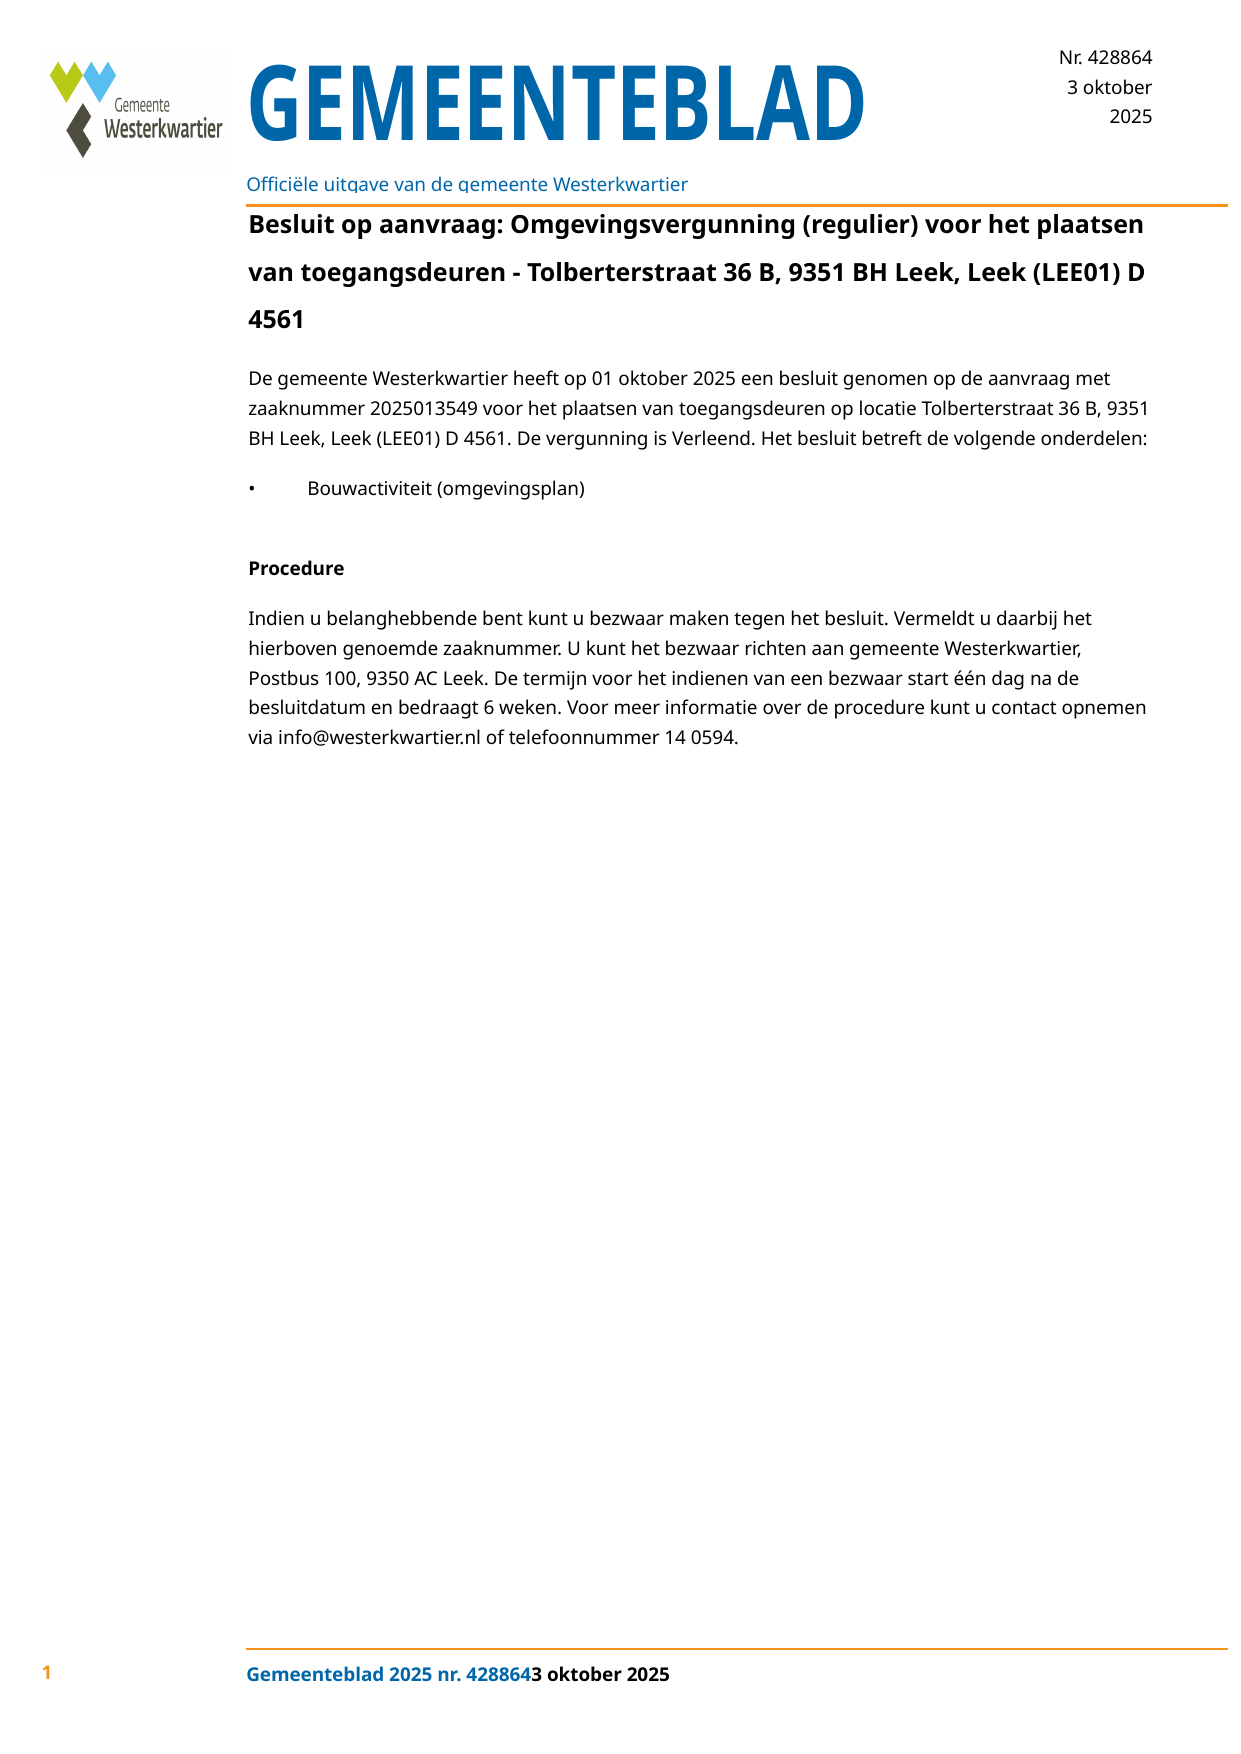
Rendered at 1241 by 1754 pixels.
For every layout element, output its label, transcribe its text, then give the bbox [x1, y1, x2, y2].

picture [41, 47, 231, 172]
list Bouwactiviteit (omgevingsplan) [248, 475, 1152, 501]
text Procedure [248, 555, 1152, 581]
text De gemeente Westerkwartier heeft op 01 oktober 2025 een besluit genomen op de aanvraag met zaaknummer 2025013549 voor het plaatsen van toegangsdeuren op locatie Tolberterstraat 36 B, 9351 BH Leek, Leek (LEE01) D 4561. De vergunning is Verleend. Het besluit betreft de volgende onderdelen: [248, 366, 1152, 450]
text Besluit op aanvraag: Omgevingsvergunning (regulier) voor het plaatsen van toegangsdeuren - Tolberterstraat 36 B, 9351 BH Leek, Leek (LEE01) D 4561 [248, 207, 1152, 336]
text Indien u belanghebbende bent kunt u bezwaar maken tegen het besluit. Vermeldt u daarbij het hierboven genoemde zaaknummer. U kunt het bezwaar richten aan gemeente Westerkwartier, Postbus 100, 9350 AC Leek. De termijn voor het indienen van een bezwaar start één dag na de besluitdatum en bedraagt 6 weken. Voor meer informatie over de procedure kunt u contact opnemen via info@westerkwartier.nl of telefoonnummer 14 0594. [248, 606, 1152, 749]
